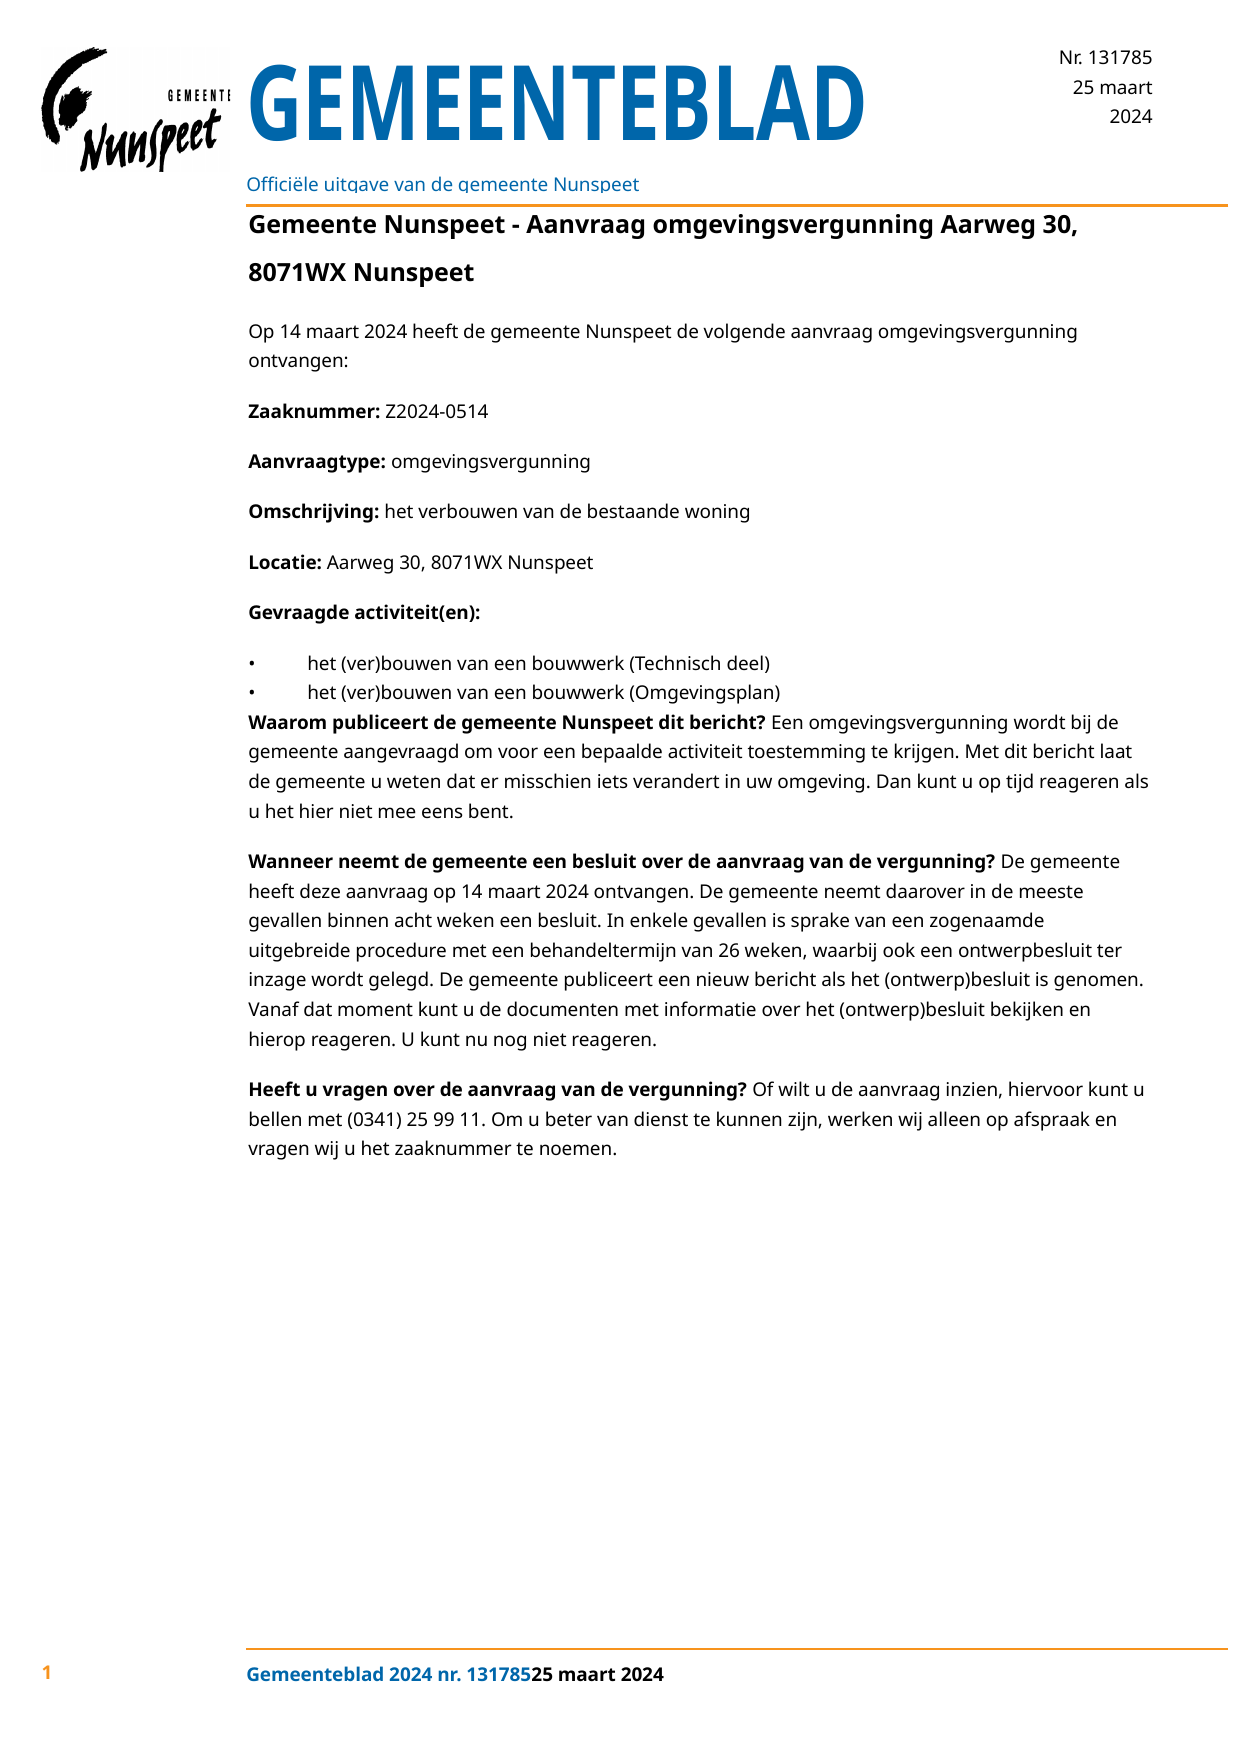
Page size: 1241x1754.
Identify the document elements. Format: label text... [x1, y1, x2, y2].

text Heeft u vragen over de aanvraag van de vergunning? Of wilt u de aanvraag inzien, hiervoor kunt u bellen met (0341) 25 99 11. Om u beter van dienst te kunnen zijn, werken wij alleen op afspraak en vragen wij u het zaaknummer te noemen. [248, 1076, 1152, 1161]
text Aanvraagtype: omgevingsvergunning [248, 448, 1152, 474]
text Gemeente Nunspeet - Aanvraag omgevingsvergunning Aarweg 30, 8071WX Nunspeet [248, 207, 1152, 288]
text Waarom publiceert de gemeente Nunspeet dit bericht? Een omgevingsvergunning wordt bij de gemeente aangevraagd om voor een bepaalde activiteit toestemming te krijgen. Met dit bericht laat de gemeente u weten dat er misschien iets verandert in uw omgeving. Dan kunt u op tijd reageren als u het hier niet mee eens bent. [248, 709, 1152, 824]
text Locatie: Aarweg 30, 8071WX Nunspeet [248, 549, 1152, 575]
list het (ver)bouwen van een bouwwerk (Omgevingsplan) [248, 679, 1152, 705]
picture [41, 47, 231, 172]
text Op 14 maart 2024 heeft de gemeente Nunspeet de volgende aanvraag omgevingsvergunning ontvangen: [248, 318, 1152, 373]
text Wanneer neemt de gemeente een besluit over de aanvraag van de vergunning? De gemeente heeft deze aanvraag op 14 maart 2024 ontvangen. De gemeente neemt daarover in de meeste gevallen binnen acht weken een besluit. In enkele gevallen is sprake van een zogenaamde uitgebreide procedure met een behandeltermijn van 26 weken, waarbij ook een ontwerpbesluit ter inzage wordt gelegd. De gemeente publiceert een nieuw bericht als het (ontwerp)besluit is genomen. Vanaf dat moment kunt u de documenten met informatie over het (ontwerp)besluit bekijken en hierop reageren. U kunt nu nog niet reageren. [248, 848, 1152, 1052]
text Gevraagde activiteit(en): [248, 599, 1152, 625]
list het (ver)bouwen van een bouwwerk (Technisch deel) [248, 650, 1152, 676]
text Zaaknummer: Z2024-0514 [248, 398, 1152, 424]
text Omschrijving: het verbouwen van de bestaande woning [248, 499, 1152, 524]
